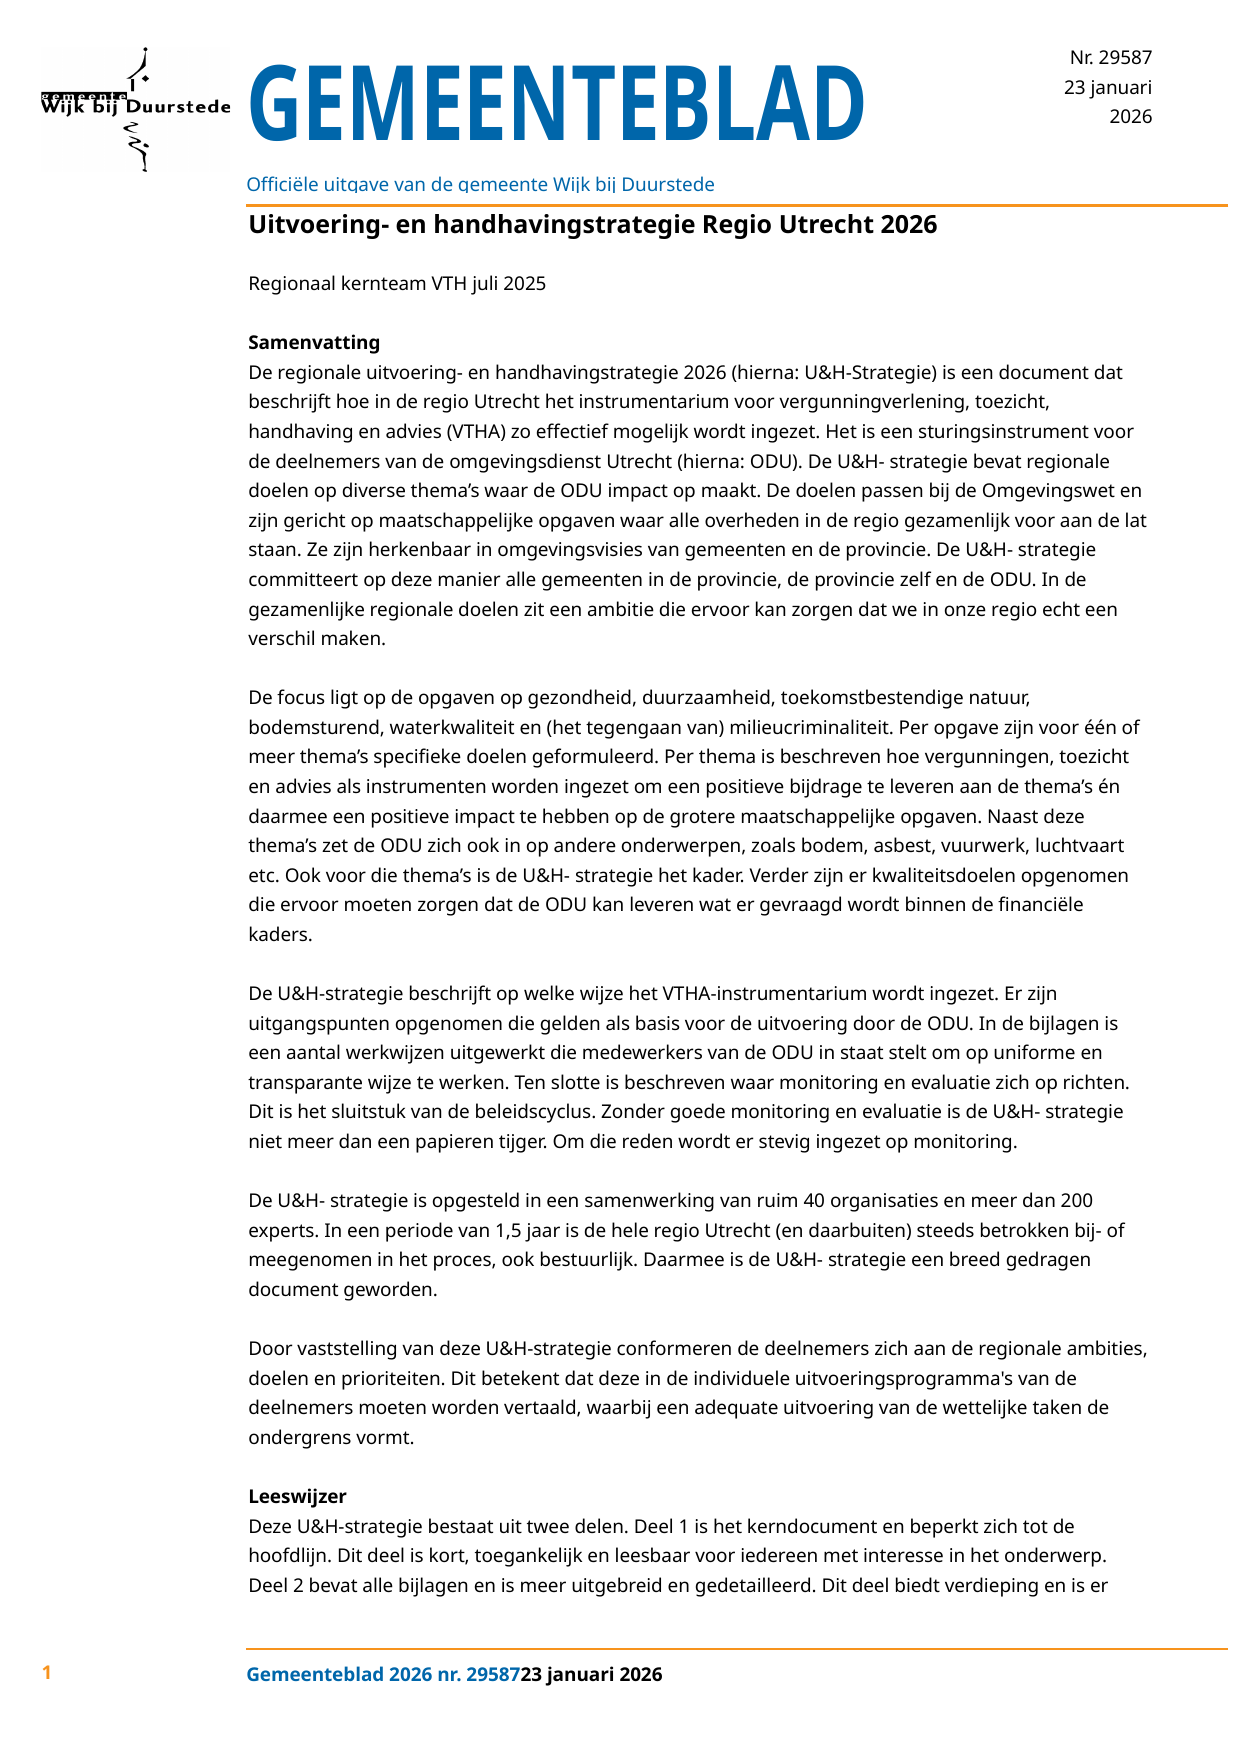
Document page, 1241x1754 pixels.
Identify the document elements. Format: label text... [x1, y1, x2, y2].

text Door vaststelling van deze U&H-strategie conformeren de deelnemers zich aan de regionale ambities, doelen en prioriteiten. Dit betekent dat deze in de individuele uitvoeringsprogramma's van de deelnemers moeten worden vertaald, waarbij een adequate uitvoering van de wettelijke taken de ondergrens vormt. [248, 1335, 1152, 1450]
text Deze U&H-strategie bestaat uit twee delen. Deel 1 is het kerndocument en beperkt zich tot de hoofdlijn. Dit deel is kort, toegankelijk en leesbaar voor iedereen met interesse in het onderwerp. Deel 2 bevat alle bijlagen en is meer uitgebreid en gedetailleerd. Dit deel biedt verdieping en is er [248, 1513, 1152, 1598]
text De regionale uitvoering- en handhavingstrategie 2026 (hierna: U&H-Strategie) is een document dat beschrijft hoe in de regio Utrecht het instrumentarium voor vergunningverlening, toezicht, handhaving en advies (VTHA) zo effectief mogelijk wordt ingezet. Het is een sturingsinstrument voor de deelnemers van de omgevingsdienst Utrecht (hierna: ODU). De U&H- strategie bevat regionale doelen op diverse thema’s waar de ODU impact op maakt. De doelen passen bij de Omgevingswet en zijn gericht op maatschappelijke opgaven waar alle overheden in de regio gezamenlijk voor aan de lat staan. Ze zijn herkenbaar in omgevingsvisies van gemeenten en de provincie. De U&H- strategie committeert op deze manier alle gemeenten in de provincie, de provincie zelf en de ODU. In de gezamenlijke regionale doelen zit een ambitie die ervoor kan zorgen dat we in onze regio echt een verschil maken. [248, 359, 1152, 651]
text De U&H-strategie beschrijft op welke wijze het VTHA-instrumentarium wordt ingezet. Er zijn uitgangspunten opgenomen die gelden als basis voor de uitvoering door de ODU. In de bijlagen is een aantal werkwijzen uitgewerkt die medewerkers van de ODU in staat stelt om op uniforme en transparante wijze te werken. Ten slotte is beschreven waar monitoring en evaluatie zich op richten. Dit is het sluitstuk van de beleidscyclus. Zonder goede monitoring en evaluatie is de U&H- strategie niet meer dan een papieren tijger. Om die reden wordt er stevig ingezet op monitoring. [248, 980, 1152, 1154]
text De focus ligt op de opgaven op gezondheid, duurzaamheid, toekomstbestendige natuur, bodemsturend, waterkwaliteit en (het tegengaan van) milieucriminaliteit. Per opgave zijn voor één of meer thema’s specifieke doelen geformuleerd. Per thema is beschreven hoe vergunningen, toezicht en advies als instrumenten worden ingezet om een positieve bijdrage te leveren aan de thema’s én daarmee een positieve impact te hebben op de grotere maatschappelijke opgaven. Naast deze thema’s zet de ODU zich ook in op andere onderwerpen, zoals bodem, asbest, vuurwerk, luchtvaart etc. Ook voor die thema’s is de U&H- strategie het kader. Verder zijn er kwaliteitsdoelen opgenomen die ervoor moeten zorgen dat de ODU kan leveren wat er gevraagd wordt binnen de financiële kaders. [248, 684, 1152, 947]
text Samenvatting [248, 329, 1152, 355]
text Leeswijzer [248, 1483, 1152, 1509]
picture [41, 47, 231, 172]
text Uitvoering- en handhavingstrategie Regio Utrecht 2026 [248, 207, 1152, 241]
text Regionaal kernteam VTH juli 2025 [248, 270, 1152, 296]
text De U&H- strategie is opgesteld in een samenwerking van ruim 40 organisaties en meer dan 200 experts. In een periode van 1,5 jaar is de hele regio Utrecht (en daarbuiten) steeds betrokken bij- of meegenomen in het proces, ook bestuurlijk. Daarmee is de U&H- strategie een breed gedragen document geworden. [248, 1187, 1152, 1302]
